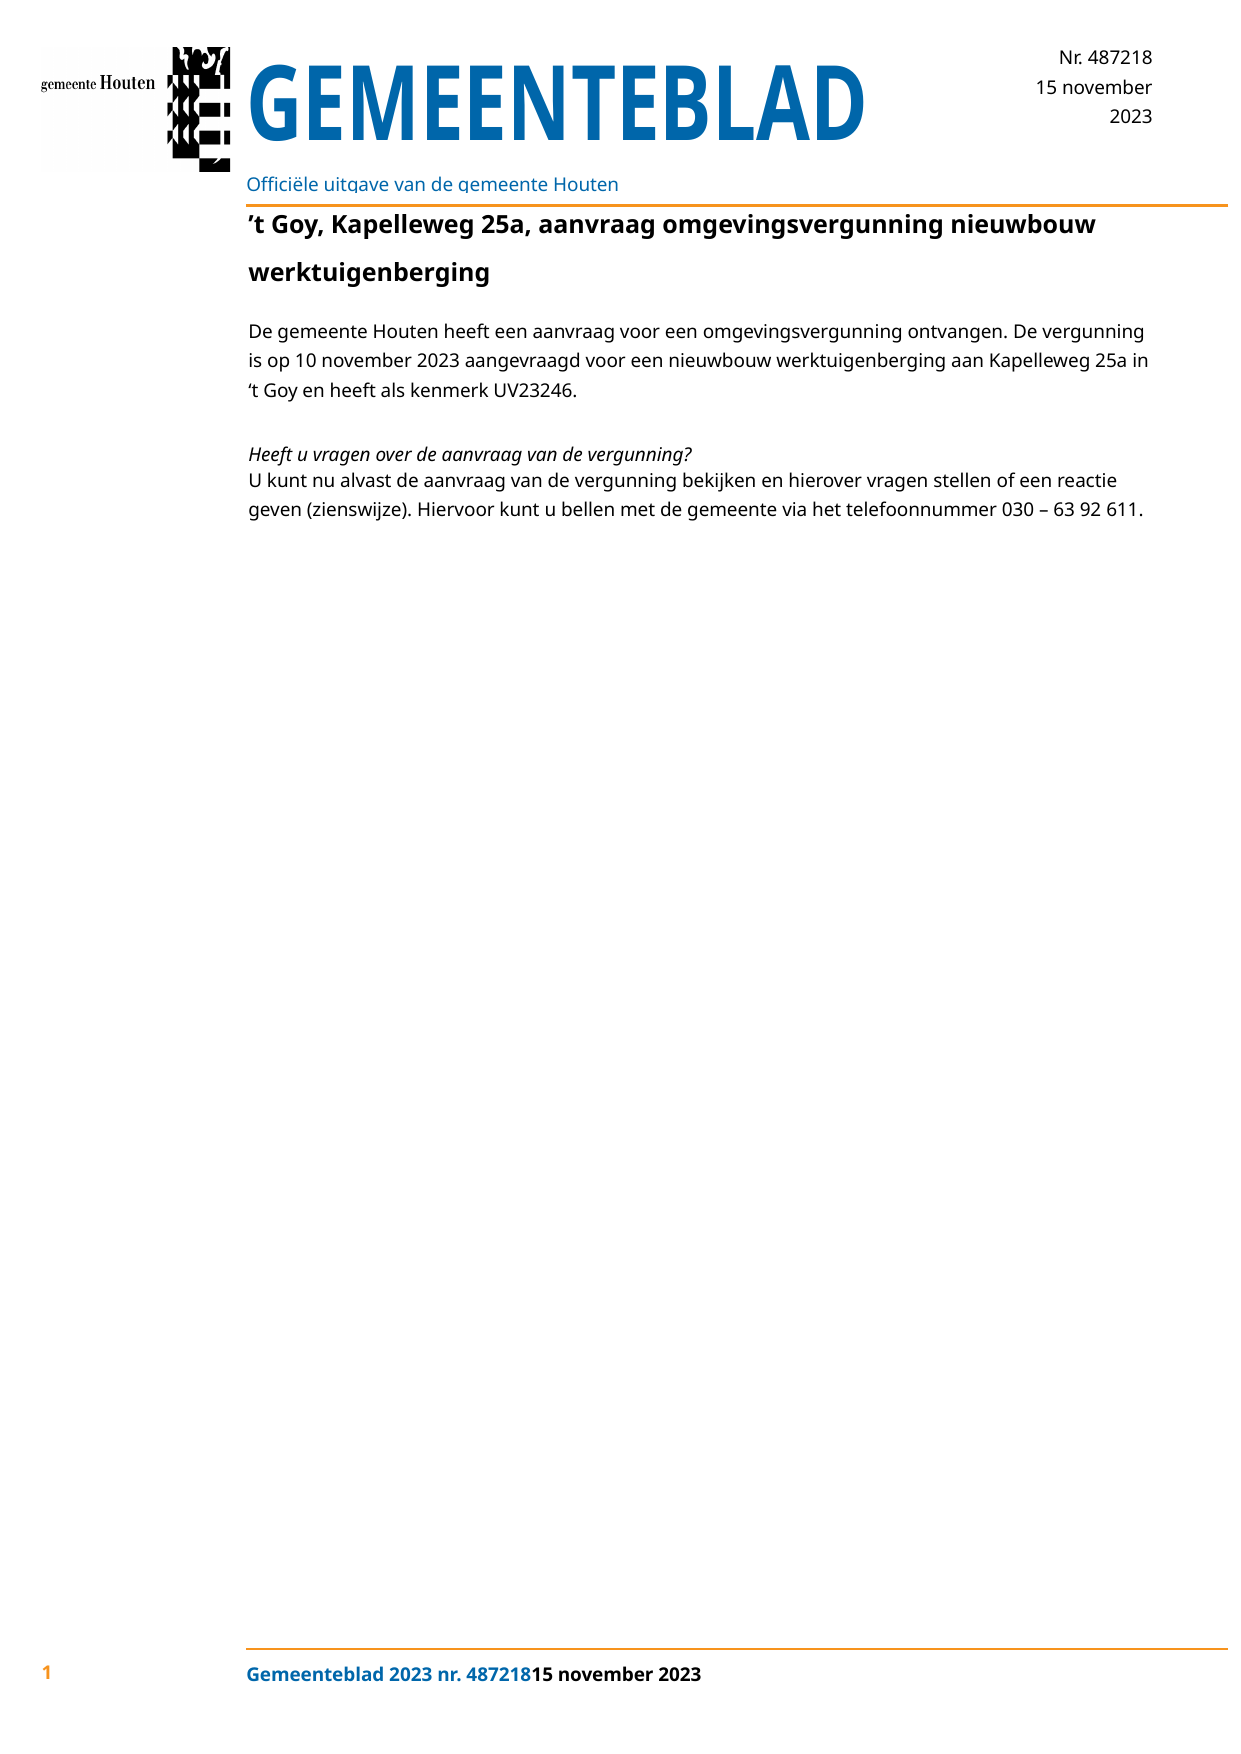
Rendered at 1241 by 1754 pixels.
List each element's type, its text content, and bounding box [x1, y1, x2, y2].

text U kunt nu alvast de aanvraag van de vergunning bekijken en hierover vragen stellen of een reactie geven (zienswijze). Hiervoor kunt u bellen met de gemeente via het telefoonnummer 030 – 63 92 611. [248, 467, 1152, 522]
text De gemeente Houten heeft een aanvraag voor een omgevingsvergunning ontvangen. De vergunning is op 10 november 2023 aangevraagd voor een nieuwbouw werktuigenberging aan Kapelleweg 25a in ‘t Goy en heeft als kenmerk UV23246. [248, 318, 1152, 403]
picture [41, 47, 231, 172]
text ’t Goy, Kapelleweg 25a, aanvraag omgevingsvergunning nieuwbouw werktuigenberging [248, 207, 1152, 288]
text Heeft u vragen over de aanvraag van de vergunning? [248, 441, 1152, 467]
